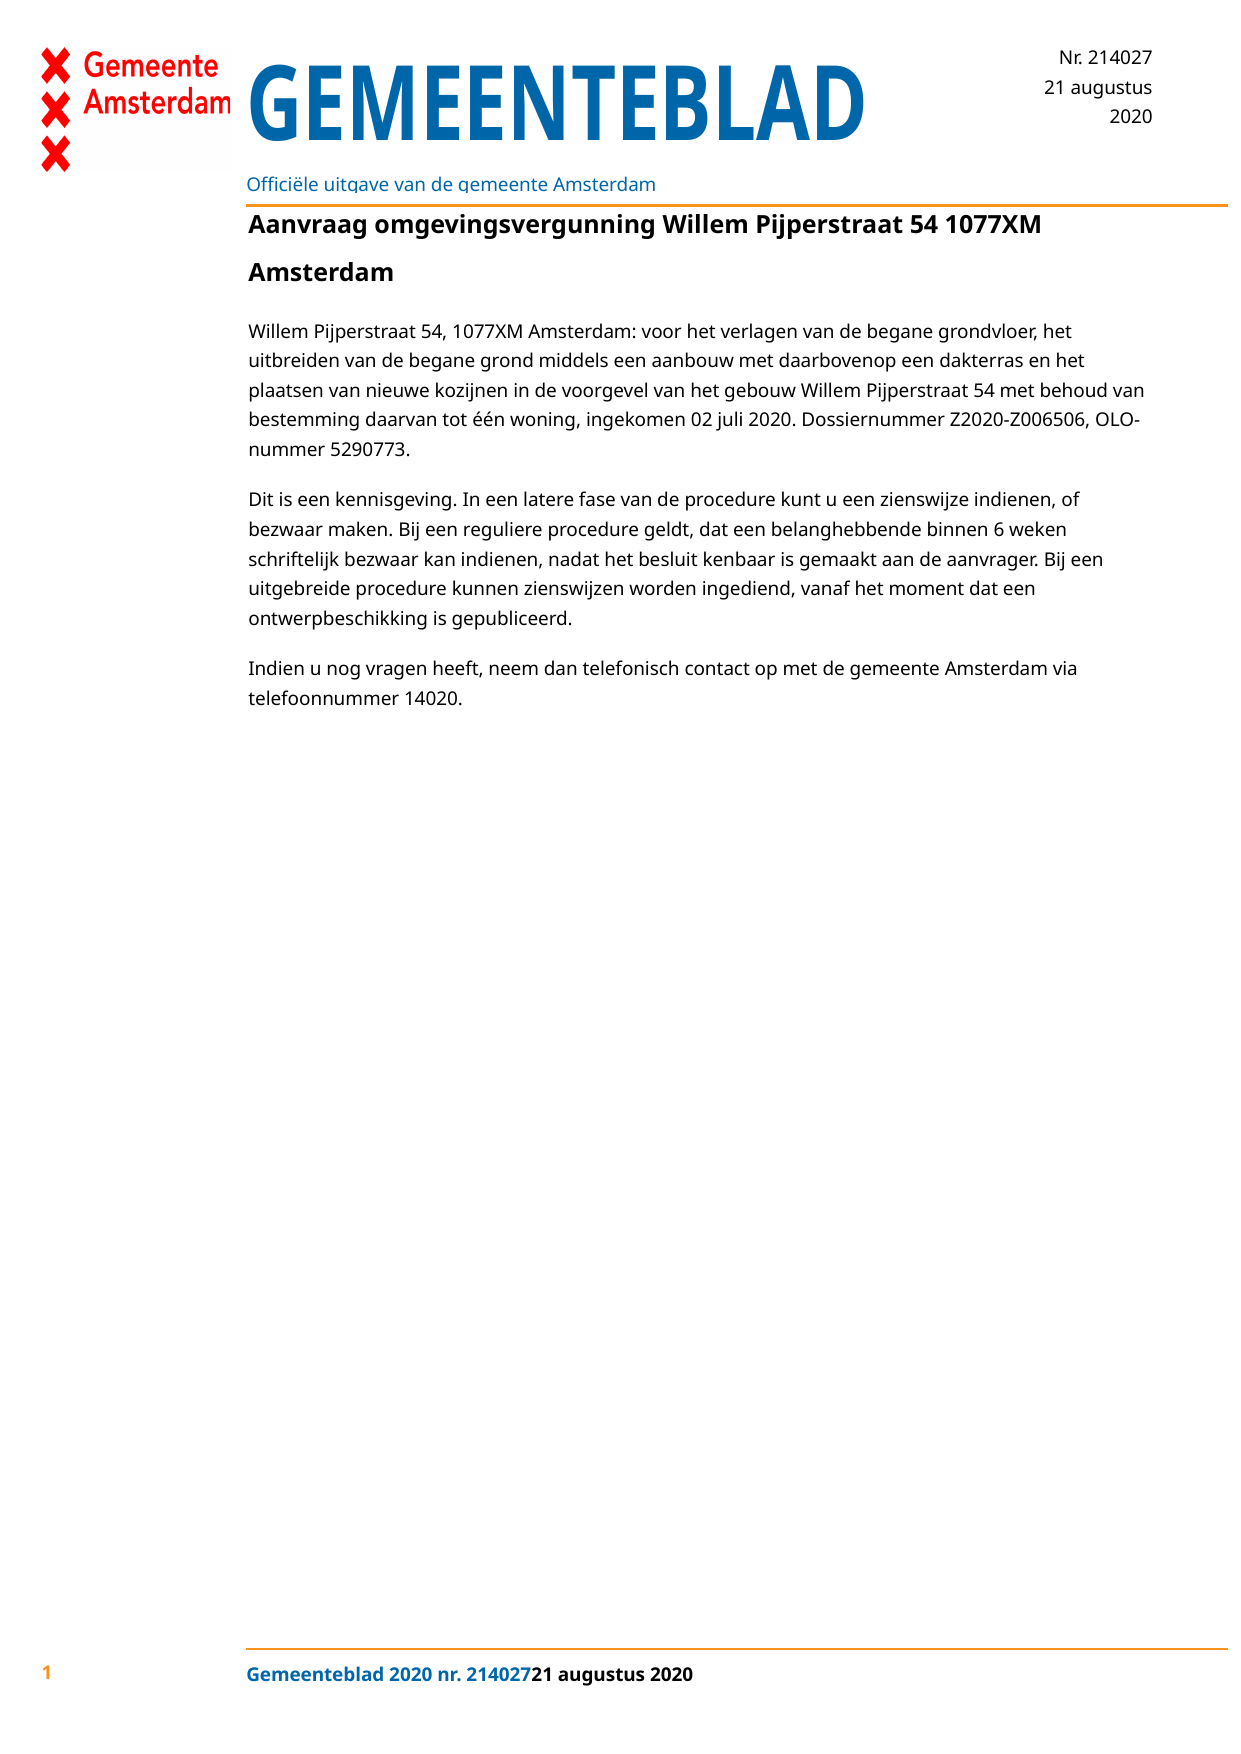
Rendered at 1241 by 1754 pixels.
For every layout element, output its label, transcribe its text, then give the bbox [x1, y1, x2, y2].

text Dit is een kennisgeving. In een latere fase van de procedure kunt u een zienswijze indienen, of bezwaar maken. Bij een reguliere procedure geldt, dat een belanghebbende binnen 6 weken schriftelijk bezwaar kan indienen, nadat het besluit kenbaar is gemaakt aan de aanvrager. Bij een uitgebreide procedure kunnen zienswijzen worden ingediend, vanaf het moment dat een ontwerpbeschikking is gepubliceerd. [248, 487, 1152, 631]
picture [41, 47, 231, 172]
text Indien u nog vragen heeft, neem dan telefonisch contact op met de gemeente Amsterdam via telefoonnummer 14020. [248, 655, 1152, 711]
text Willem Pijperstraat 54, 1077XM Amsterdam: voor het verlagen van de begane grondvloer, het uitbreiden van de begane grond middels een aanbouw met daarbovenop een dakterras en het plaatsen van nieuwe kozijnen in de voorgevel van het gebouw Willem Pijperstraat 54 met behoud van bestemming daarvan tot één woning, ingekomen 02 juli 2020. Dossiernummer Z2020-Z006506, OLO-nummer 5290773. [248, 318, 1152, 462]
text Aanvraag omgevingsvergunning Willem Pijperstraat 54 1077XM Amsterdam [248, 207, 1152, 288]
